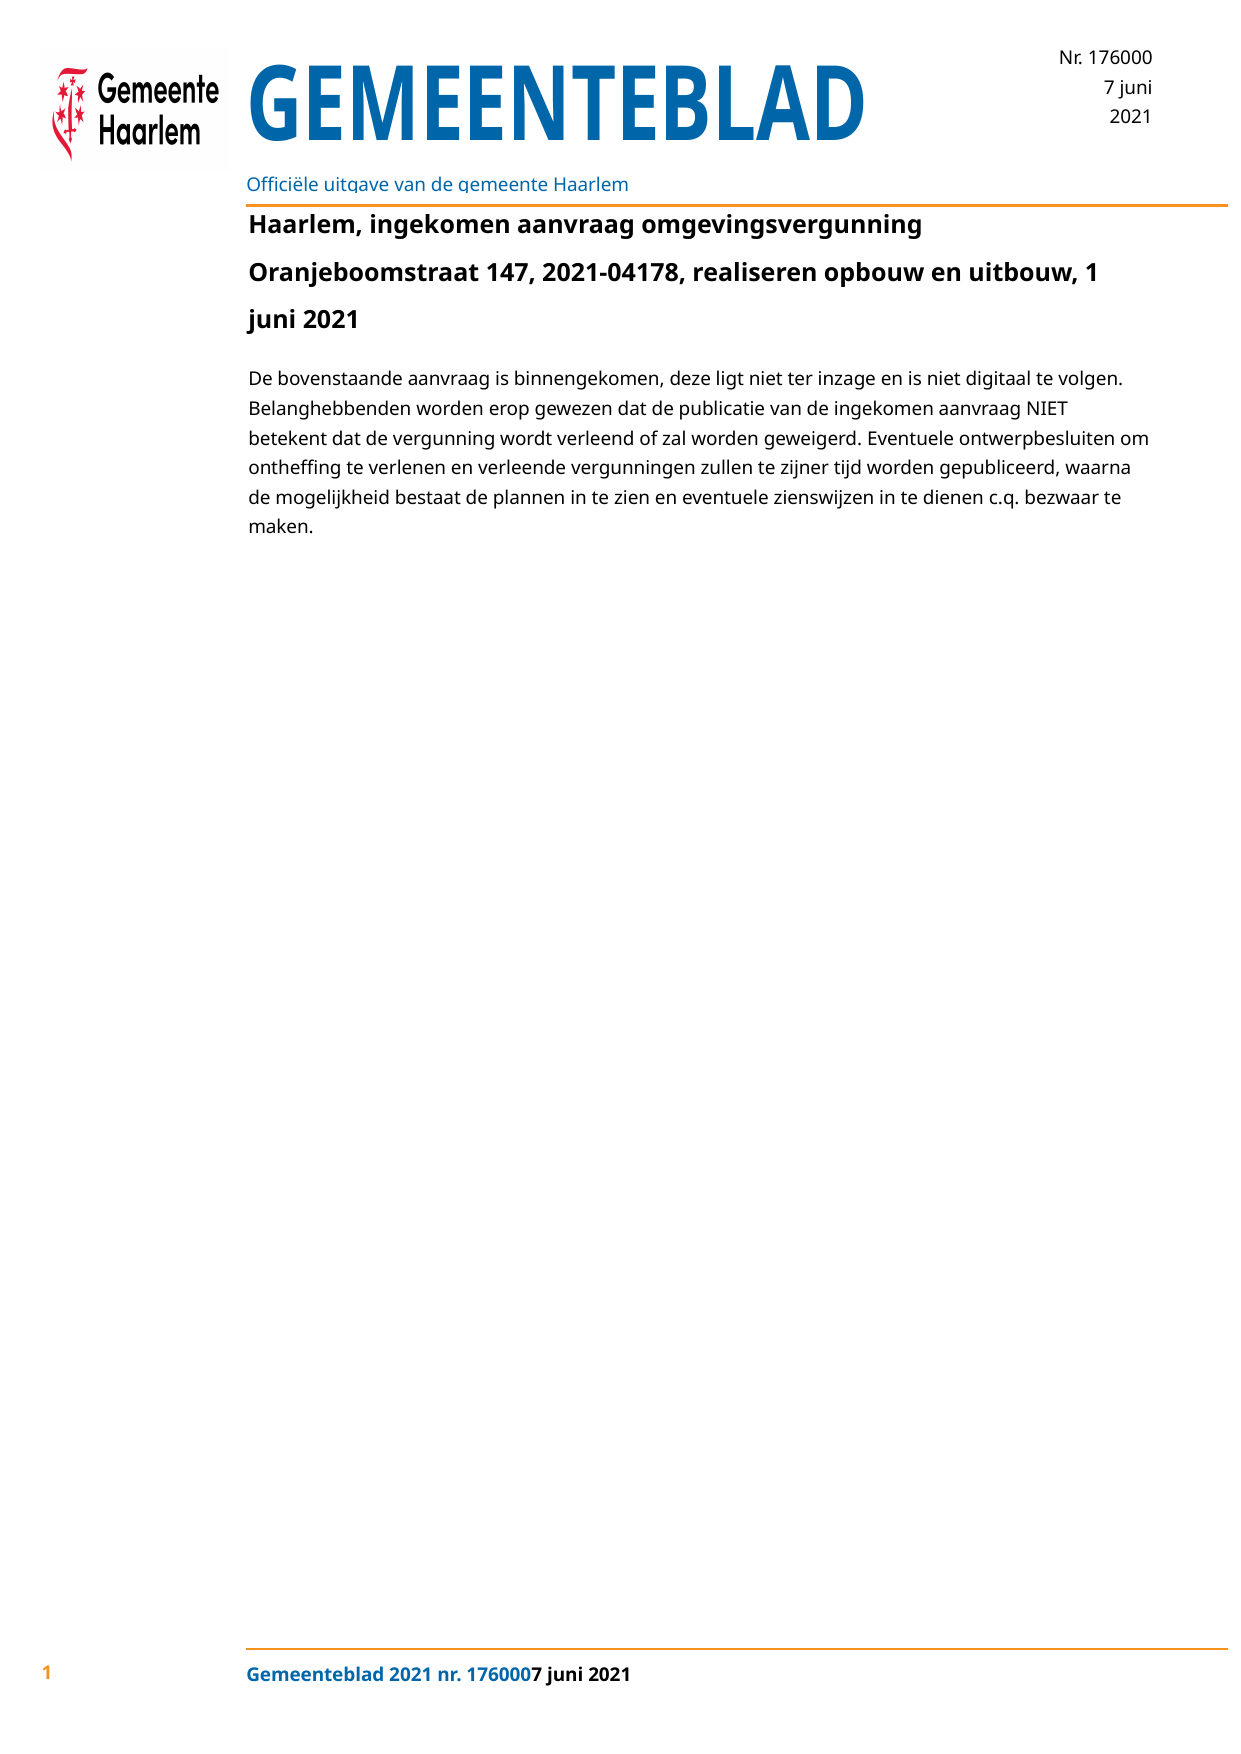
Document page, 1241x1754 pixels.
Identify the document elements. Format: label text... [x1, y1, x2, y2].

text Haarlem, ingekomen aanvraag omgevingsvergunning Oranjeboomstraat 147, 2021-04178, realiseren opbouw en uitbouw, 1 juni 2021 [248, 207, 1152, 336]
picture [41, 47, 231, 172]
text De bovenstaande aanvraag is binnengekomen, deze ligt niet ter inzage en is niet digitaal te volgen. Belanghebbenden worden erop gewezen dat de publicatie van de ingekomen aanvraag NIET betekent dat de vergunning wordt verleend of zal worden geweigerd. Eventuele ontwerpbesluiten om ontheffing te verlenen en verleende vergunningen zullen te zijner tijd worden gepubliceerd, waarna de mogelijkheid bestaat de plannen in te zien en eventuele zienswijzen in te dienen c.q. bezwaar te maken. [248, 366, 1152, 539]
